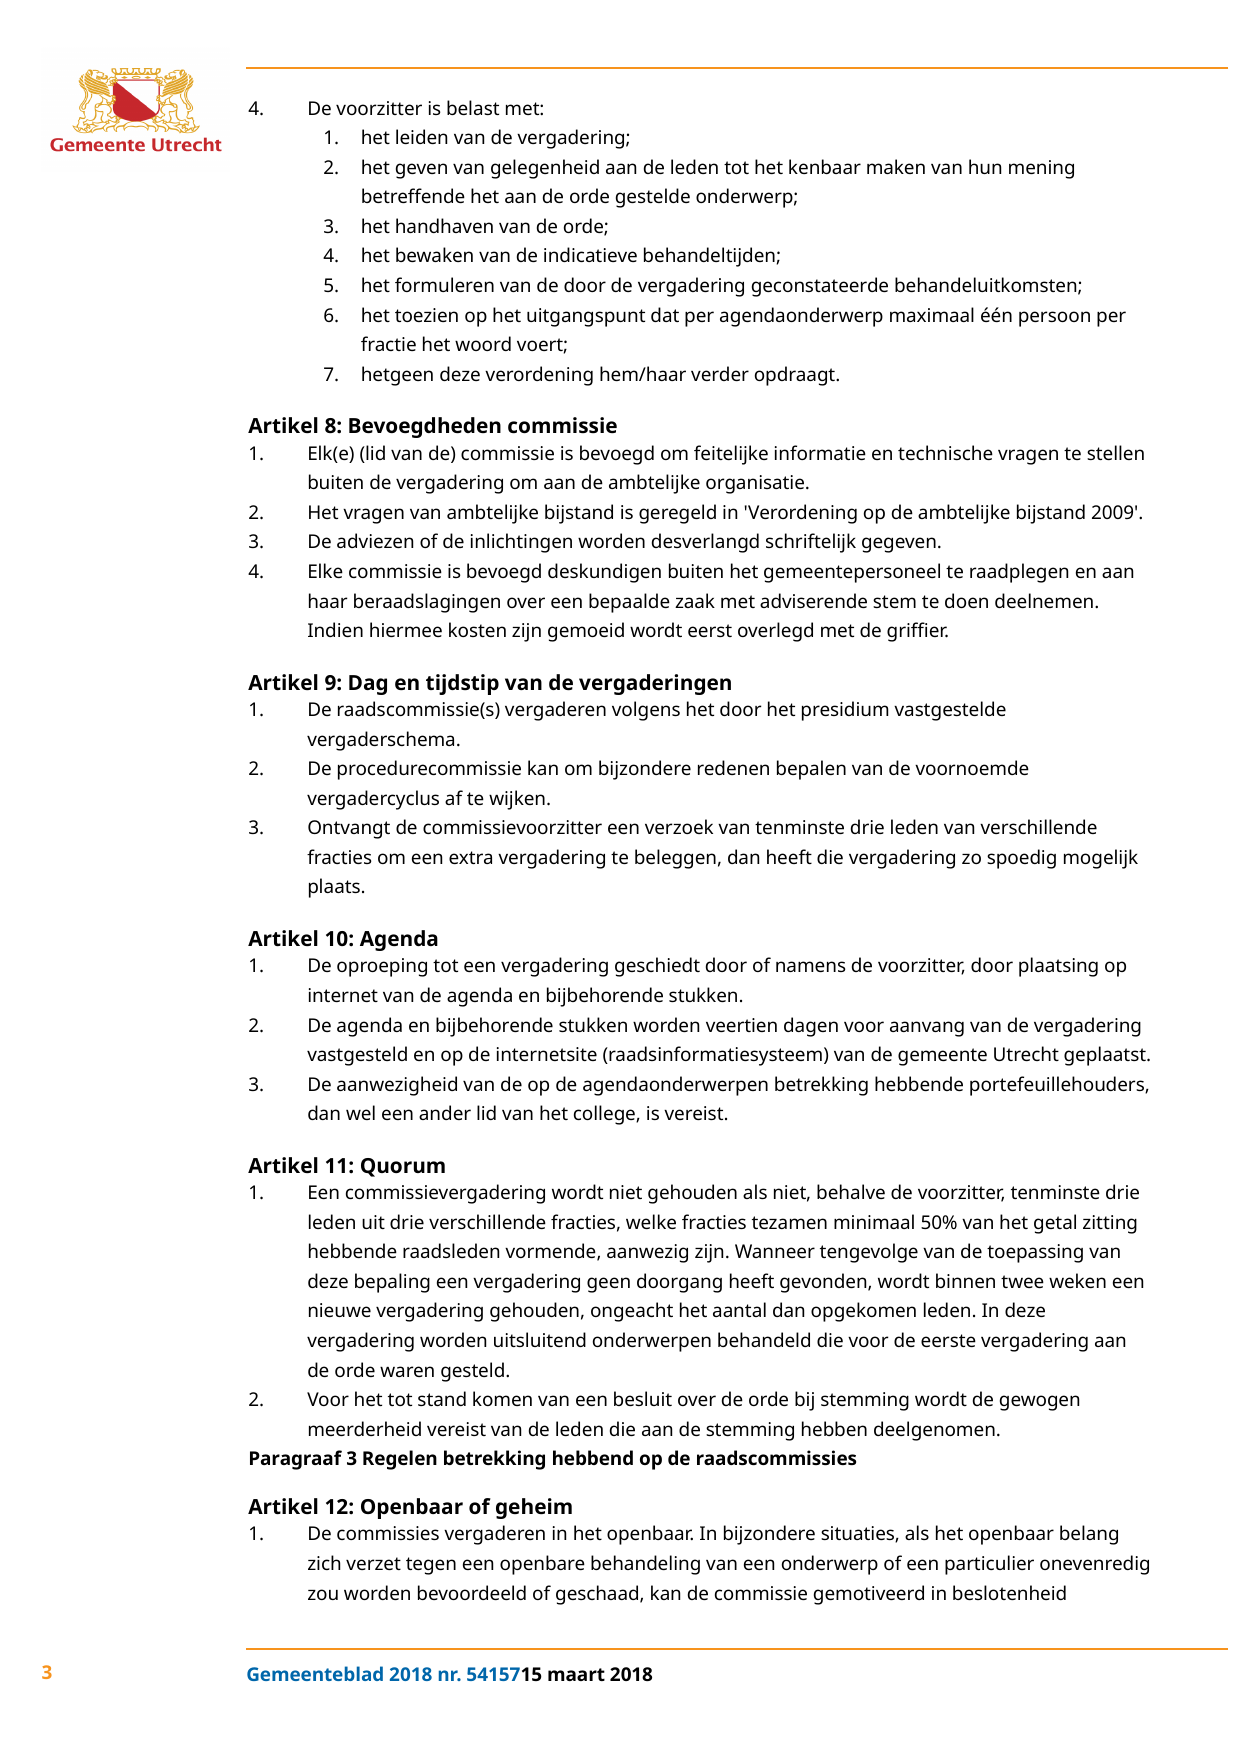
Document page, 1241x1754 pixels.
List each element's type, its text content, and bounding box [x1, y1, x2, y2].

list Ontvangt de commissievoorzitter een verzoek van tenminste drie leden van verschillende fracties om een extra vergadering te beleggen, dan heeft die vergadering zo spoedig mogelijk plaats. [248, 814, 1152, 899]
text Paragraaf 3 Regelen betrekking hebbend op de raadscommissies [248, 1446, 1152, 1471]
picture [41, 47, 231, 172]
list Elke commissie is bevoegd deskundigen buiten het gemeentepersoneel te raadplegen en aan haar beraadslagingen over een bepaalde zaak met adviserende stem te doen deelnemen. Indien hiermee kosten zijn gemoeid wordt eerst overlegd met de griffier. [248, 558, 1152, 643]
list De raadscommissie(s) vergaderen volgens het door het presidium vastgestelde vergaderschema. [248, 696, 1152, 752]
list De adviezen of de inlichtingen worden desverlangd schriftelijk gegeven. [248, 529, 1152, 554]
list het leiden van de vergadering; [323, 124, 1152, 150]
list het handhaven van de orde; [323, 213, 1152, 239]
list De procedurecommissie kan om bijzondere redenen bepalen van de voornoemde vergadercyclus af te wijken. [248, 755, 1152, 811]
list Voor het tot stand komen van een besluit over de orde bij stemming wordt de gewogen meerderheid vereist van de leden die aan de stemming hebben deelgenomen. [248, 1386, 1152, 1442]
list De voorzitter is belast met: [248, 95, 1152, 121]
list het geven van gelegenheid aan de leden tot het kenbaar maken van hun mening betreffende het aan de orde gestelde onderwerp; [323, 154, 1152, 209]
list het toezien op het uitgangspunt dat per agendaonderwerp maximaal één persoon per fractie het woord voert; [323, 302, 1152, 357]
list Elk(e) (lid van de) commissie is bevoegd om feitelijke informatie en technische vragen te stellen buiten de vergadering om aan de ambtelijke organisatie. [248, 440, 1152, 495]
text Artikel 8: Bevoegdheden commissie [248, 411, 1152, 440]
text Artikel 10: Agenda [248, 924, 1152, 953]
list hetgeen deze verordening hem/haar verder opdraagt. [323, 361, 1152, 387]
list De oproeping tot een vergadering geschiedt door of namens de voorzitter, door plaatsing op internet van de agenda en bijbehorende stukken. [248, 953, 1152, 1008]
list De aanwezigheid van de op de agendaonderwerpen betrekking hebbende portefeuillehouders, dan wel een ander lid van het college, is vereist. [248, 1071, 1152, 1126]
list Een commissievergadering wordt niet gehouden als niet, behalve de voorzitter, tenminste drie leden uit drie verschillende fracties, welke fracties tezamen minimaal 50% van het getal zitting hebbende raadsleden vormende, aanwezig zijn. Wanneer tengevolge van de toepassing van deze bepaling een vergadering geen doorgang heeft gevonden, wordt binnen twee weken een nieuwe vergadering gehouden, ongeacht het aantal dan opgekomen leden. In deze vergadering worden uitsluitend onderwerpen behandeld die voor de eerste vergadering aan de orde waren gesteld. [248, 1179, 1152, 1383]
text Artikel 12: Openbaar of geheim [248, 1492, 1152, 1521]
list het bewaken van de indicatieve behandeltijden; [323, 243, 1152, 268]
list De agenda en bijbehorende stukken worden veertien dagen voor aanvang van de vergadering vastgesteld en op de internetsite (raadsinformatiesysteem) van de gemeente Utrecht geplaatst. [248, 1012, 1152, 1067]
text Artikel 11: Quorum [248, 1151, 1152, 1179]
text Artikel 9: Dag en tijdstip van de vergaderingen [248, 668, 1152, 696]
list het formuleren van de door de vergadering geconstateerde behandeluitkomsten; [323, 272, 1152, 298]
list Het vragen van ambtelijke bijstand is geregeld in 'Verordening op de ambtelijke bijstand 2009'. [248, 499, 1152, 525]
list De commissies vergaderen in het openbaar. In bijzondere situaties, als het openbaar belang zich verzet tegen een openbare behandeling van een onderwerp of een particulier onevenredig zou worden bevoordeeld of geschaad, kan de commissie gemotiveerd in beslotenheid [248, 1521, 1152, 1606]
